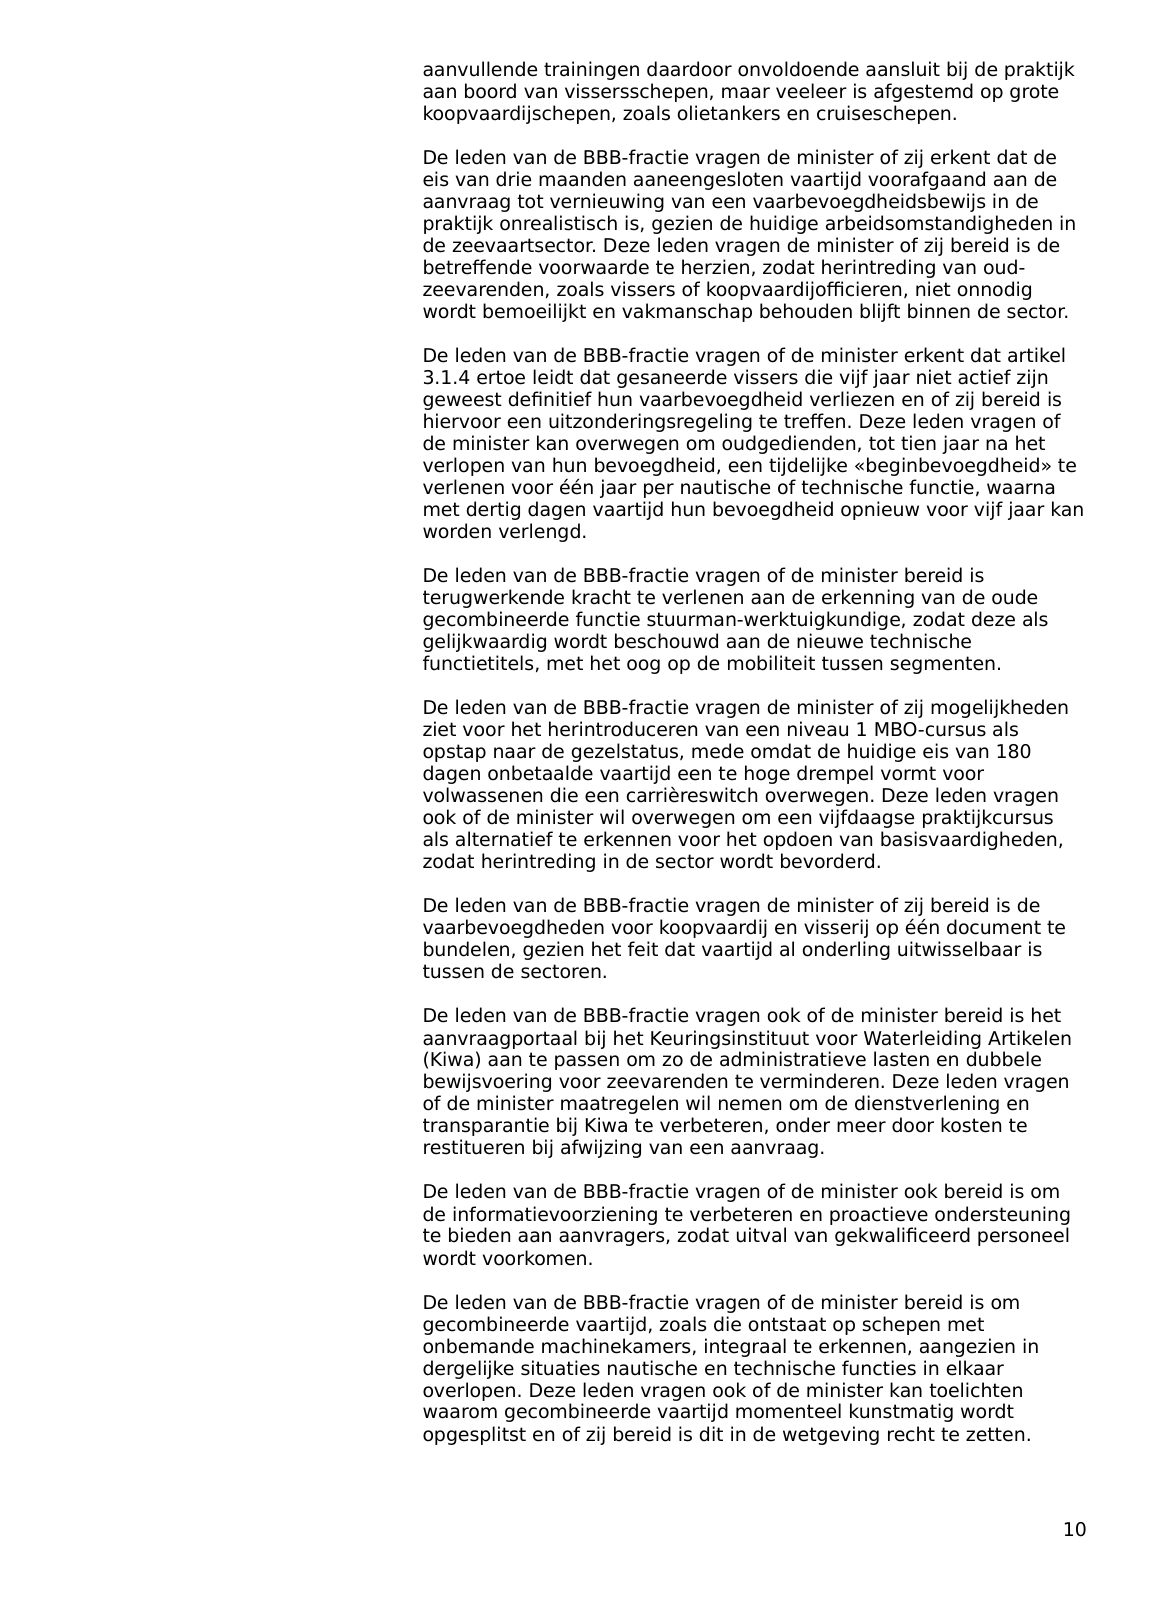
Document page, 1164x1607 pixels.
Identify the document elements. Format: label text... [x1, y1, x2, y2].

text De leden van de BBB-fractie vragen of de minister bereid is terugwerkende kracht te verlenen aan de erkenning van de oude gecombineerde functie stuurman-werktuigkundige, zodat deze als gelijkwaardig wordt beschouwd aan de nieuwe technische functietitels, met het oog op de mobiliteit tussen segmenten. [422, 565, 1087, 675]
text De leden van de BBB-fractie vragen of de minister erkent dat artikel 3.1.4 ertoe leidt dat gesaneerde vissers die vijf jaar niet actief zijn geweest definitief hun vaarbevoegdheid verliezen en of zij bereid is hiervoor een uitzonderingsregeling te treffen. Deze leden vragen of de minister kan overwegen om oudgedienden, tot tien jaar na het verlopen van hun bevoegdheid, een tijdelijke «beginbevoegdheid» te verlenen voor één jaar per nautische of technische functie, waarna met dertig dagen vaartijd hun bevoegdheid opnieuw voor vijf jaar kan worden verlengd. [422, 345, 1087, 543]
text De leden van de BBB-fractie vragen ook of de minister bereid is het aanvraagportaal bij het Keuringsinstituut voor Waterleiding Artikelen (Kiwa) aan te passen om zo de administratieve lasten en dubbele bewijsvoering voor zeevarenden te verminderen. Deze leden vragen of de minister maatregelen wil nemen om de dienstverlening en transparantie bij Kiwa te verbeteren, onder meer door kosten te restitueren bij afwijzing van een aanvraag. [422, 1005, 1087, 1159]
text De leden van de BBB-fractie vragen de minister of zij erkent dat de eis van drie maanden aaneengesloten vaartijd voorafgaand aan de aanvraag tot vernieuwing van een vaarbevoegdheidsbewijs in de praktijk onrealistisch is, gezien de huidige arbeidsomstandigheden in de zeevaartsector. Deze leden vragen de minister of zij bereid is de betreffende voorwaarde te herzien, zodat herintreding van oud-zeevarenden, zoals vissers of koopvaardijofficieren, niet onnodig wordt bemoeilijkt en vakmanschap behouden blijft binnen de sector. [422, 147, 1087, 323]
text aanvullende trainingen daardoor onvoldoende aansluit bij de praktijk aan boord van vissersschepen, maar veeleer is afgestemd op grote koopvaardijschepen, zoals olietankers en cruiseschepen. [422, 59, 1087, 125]
text De leden van de BBB-fractie vragen de minister of zij mogelijkheden ziet voor het herintroduceren van een niveau 1 MBO-cursus als opstap naar de gezelstatus, mede omdat de huidige eis van 180 dagen onbetaalde vaartijd een te hoge drempel vormt voor volwassenen die een carrièreswitch overwegen. Deze leden vragen ook of de minister wil overwegen om een vijfdaagse praktijkcursus als alternatief te erkennen voor het opdoen van basisvaardigheden, zodat herintreding in de sector wordt bevorderd. [422, 697, 1087, 873]
text De leden van de BBB-fractie vragen de minister of zij bereid is de vaarbevoegdheden voor koopvaardij en visserij op één document te bundelen, gezien het feit dat vaartijd al onderling uitwisselbaar is tussen de sectoren. [422, 895, 1087, 983]
text De leden van de BBB-fractie vragen of de minister bereid is om gecombineerde vaartijd, zoals die ontstaat op schepen met onbemande machinekamers, integraal te erkennen, aangezien in dergelijke situaties nautische en technische functies in elkaar overlopen. Deze leden vragen ook of de minister kan toelichten waarom gecombineerde vaartijd momenteel kunstmatig wordt opgesplitst en of zij bereid is dit in de wetgeving recht te zetten. [422, 1292, 1087, 1445]
text De leden van de BBB-fractie vragen of de minister ook bereid is om de informatievoorziening te verbeteren en proactieve ondersteuning te bieden aan aanvragers, zodat uitval van gekwalificeerd personeel wordt voorkomen. [422, 1181, 1087, 1269]
